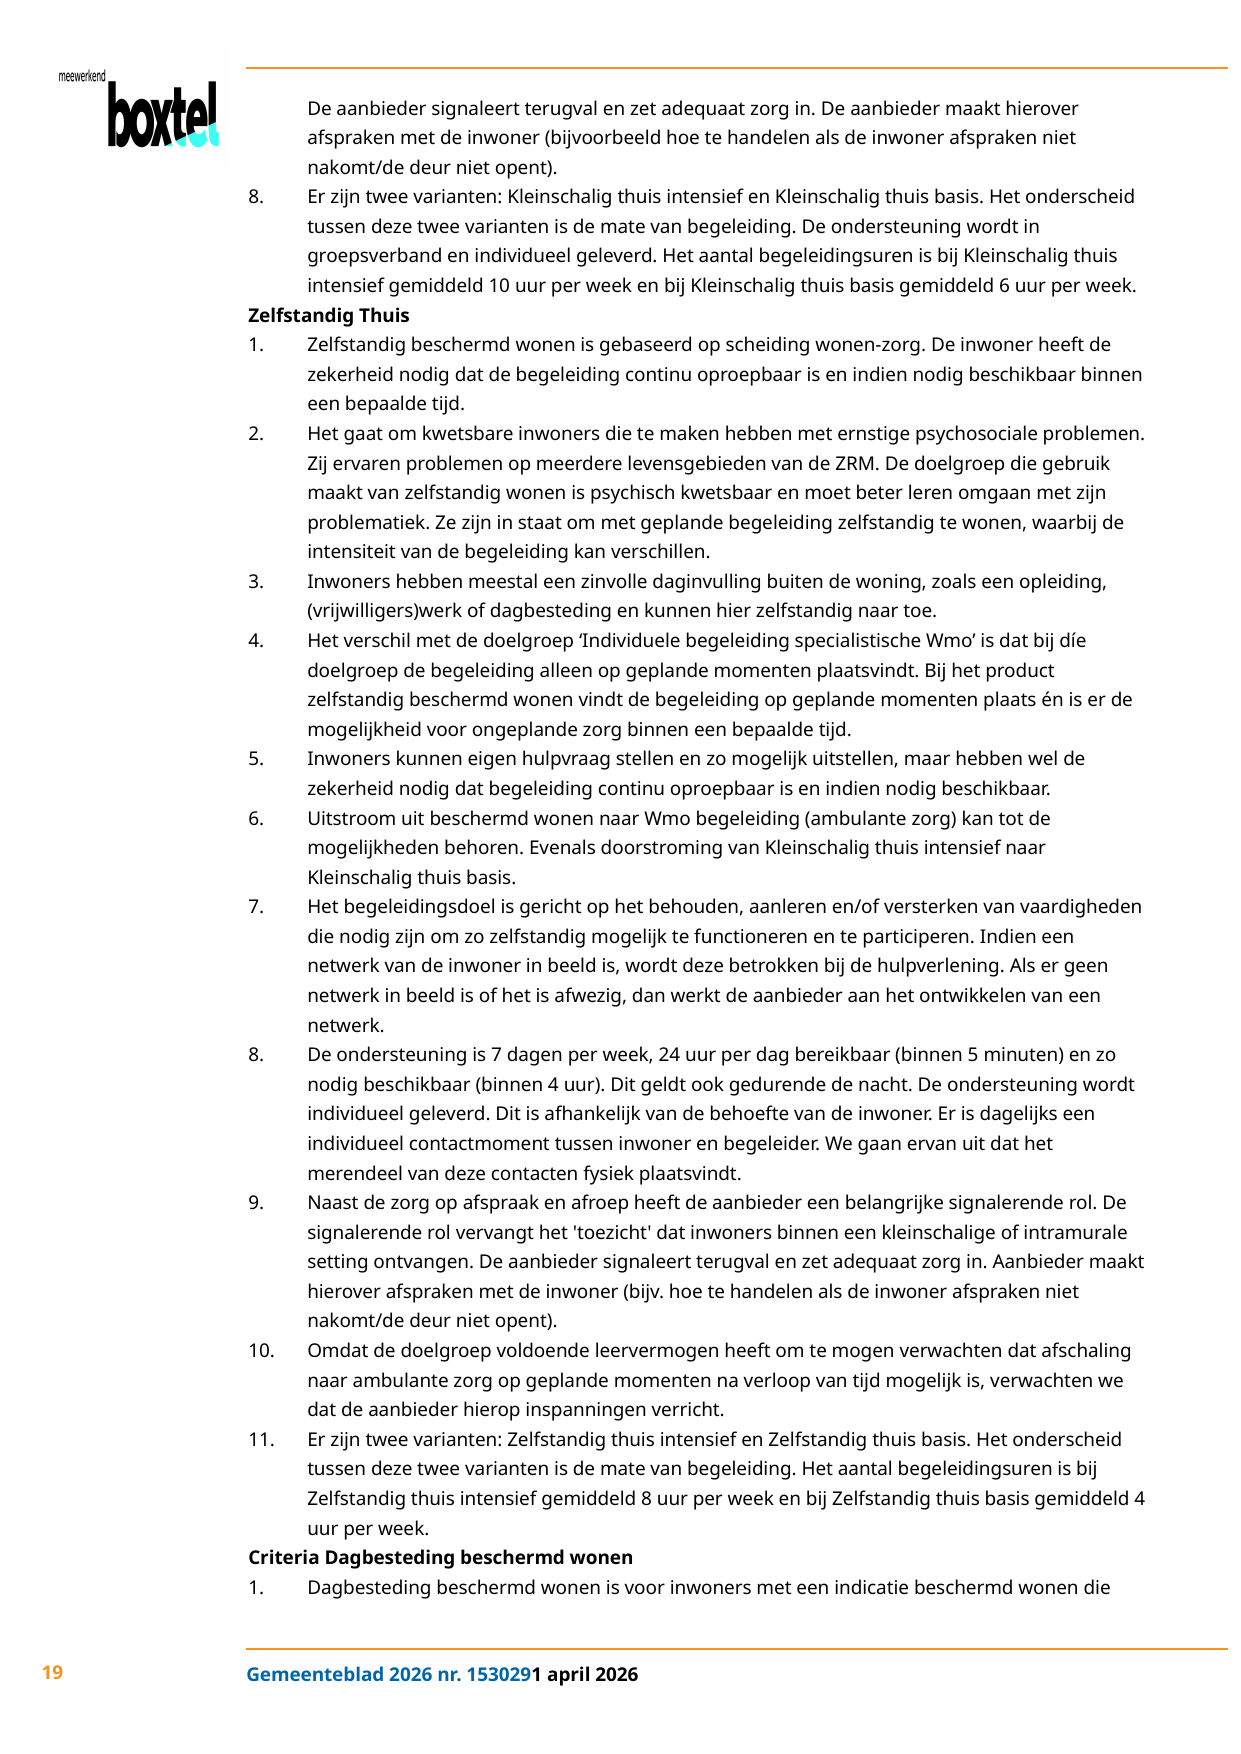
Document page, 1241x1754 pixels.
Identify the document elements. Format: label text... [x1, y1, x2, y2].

list De ondersteuning is 7 dagen per week, 24 uur per dag bereikbaar (binnen 5 minuten) en zo nodig beschikbaar (binnen 4 uur). Dit geldt ook gedurende de nacht. De ondersteuning wordt individueel geleverd. Dit is afhankelijk van de behoefte van de inwoner. Er is dagelijks een individueel contactmoment tussen inwoner en begeleider. We gaan ervan uit dat het merendeel van deze contacten fysiek plaatsvindt. [248, 1041, 1152, 1186]
list Inwoners hebben meestal een zinvolle daginvulling buiten de woning, zoals een opleiding, (vrijwilligers)werk of dagbesteding en kunnen hier zelfstandig naar toe. [248, 568, 1152, 623]
list Het begeleidingsdoel is gericht op het behouden, aanleren en/of versterken van vaardigheden die nodig zijn om zo zelfstandig mogelijk te functioneren en te participeren. Indien een netwerk van de inwoner in beeld is, wordt deze betrokken bij de hulpverlening. Als er geen netwerk in beeld is of het is afwezig, dan werkt de aanbieder aan het ontwikkelen van een netwerk. [248, 893, 1152, 1038]
text Zelfstandig Thuis [248, 302, 1152, 328]
list Zelfstandig beschermd wonen is gebaseerd op scheiding wonen-zorg. De inwoner heeft de zekerheid nodig dat de begeleiding continu oproepbaar is en indien nodig beschikbaar binnen een bepaalde tijd. [248, 331, 1152, 416]
list Inwoners kunnen eigen hulpvraag stellen en zo mogelijk uitstellen, maar hebben wel de zekerheid nodig dat begeleiding continu oproepbaar is en indien nodig beschikbaar. [248, 746, 1152, 801]
list Er zijn twee varianten: Kleinschalig thuis intensief en Kleinschalig thuis basis. Het onderscheid tussen deze twee varianten is de mate van begeleiding. De ondersteuning wordt in groepsverband en individueel geleverd. Het aantal begeleidingsuren is bij Kleinschalig thuis intensief gemiddeld 10 uur per week en bij Kleinschalig thuis basis gemiddeld 6 uur per week. [248, 183, 1152, 298]
picture [41, 47, 231, 172]
list Het gaat om kwetsbare inwoners die te maken hebben met ernstige psychosociale problemen. Zij ervaren problemen op meerdere levensgebieden van de ZRM. De doelgroep die gebruik maakt van zelfstandig wonen is psychisch kwetsbaar en moet beter leren omgaan met zijn problematiek. Ze zijn in staat om met geplande begeleiding zelfstandig te wonen, waarbij de intensiteit van de begeleiding kan verschillen. [248, 420, 1152, 564]
list Er zijn twee varianten: Zelfstandig thuis intensief en Zelfstandig thuis basis. Het onderscheid tussen deze twee varianten is de mate van begeleiding. Het aantal begeleidingsuren is bij Zelfstandig thuis intensief gemiddeld 8 uur per week en bij Zelfstandig thuis basis gemiddeld 4 uur per week. [248, 1426, 1152, 1541]
list Dagbesteding beschermd wonen is voor inwoners met een indicatie beschermd wonen die [248, 1574, 1152, 1600]
list Naast de zorg op afspraak en afroep heeft de aanbieder een belangrijke signalerende rol. De signalerende rol vervangt het 'toezicht' dat inwoners binnen een kleinschalige of intramurale setting ontvangen. De aanbieder signaleert terugval en zet adequaat zorg in. Aanbieder maakt hierover afspraken met de inwoner (bijv. hoe te handelen als de inwoner afspraken niet nakomt/de deur niet opent). [248, 1189, 1152, 1333]
list Het verschil met de doelgroep ‘Individuele begeleiding specialistische Wmo’ is dat bij díe doelgroep de begeleiding alleen op geplande momenten plaatsvindt. Bij het product zelfstandig beschermd wonen vindt de begeleiding op geplande momenten plaats én is er de mogelijkheid voor ongeplande zorg binnen een bepaalde tijd. [248, 627, 1152, 742]
list Uitstroom uit beschermd wonen naar Wmo begeleiding (ambulante zorg) kan tot de mogelijkheden behoren. Evenals doorstroming van Kleinschalig thuis intensief naar Kleinschalig thuis basis. [248, 805, 1152, 890]
list Omdat de doelgroep voldoende leervermogen heeft om te mogen verwachten dat afschaling naar ambulante zorg op geplande momenten na verloop van tijd mogelijk is, verwachten we dat de aanbieder hierop inspanningen verricht. [248, 1337, 1152, 1422]
list De aanbieder signaleert terugval en zet adequaat zorg in. De aanbieder maakt hierover afspraken met de inwoner (bijvoorbeeld hoe te handelen als de inwoner afspraken niet nakomt/de deur niet opent). [248, 95, 1152, 180]
text Criteria Dagbesteding beschermd wonen [248, 1544, 1152, 1570]
